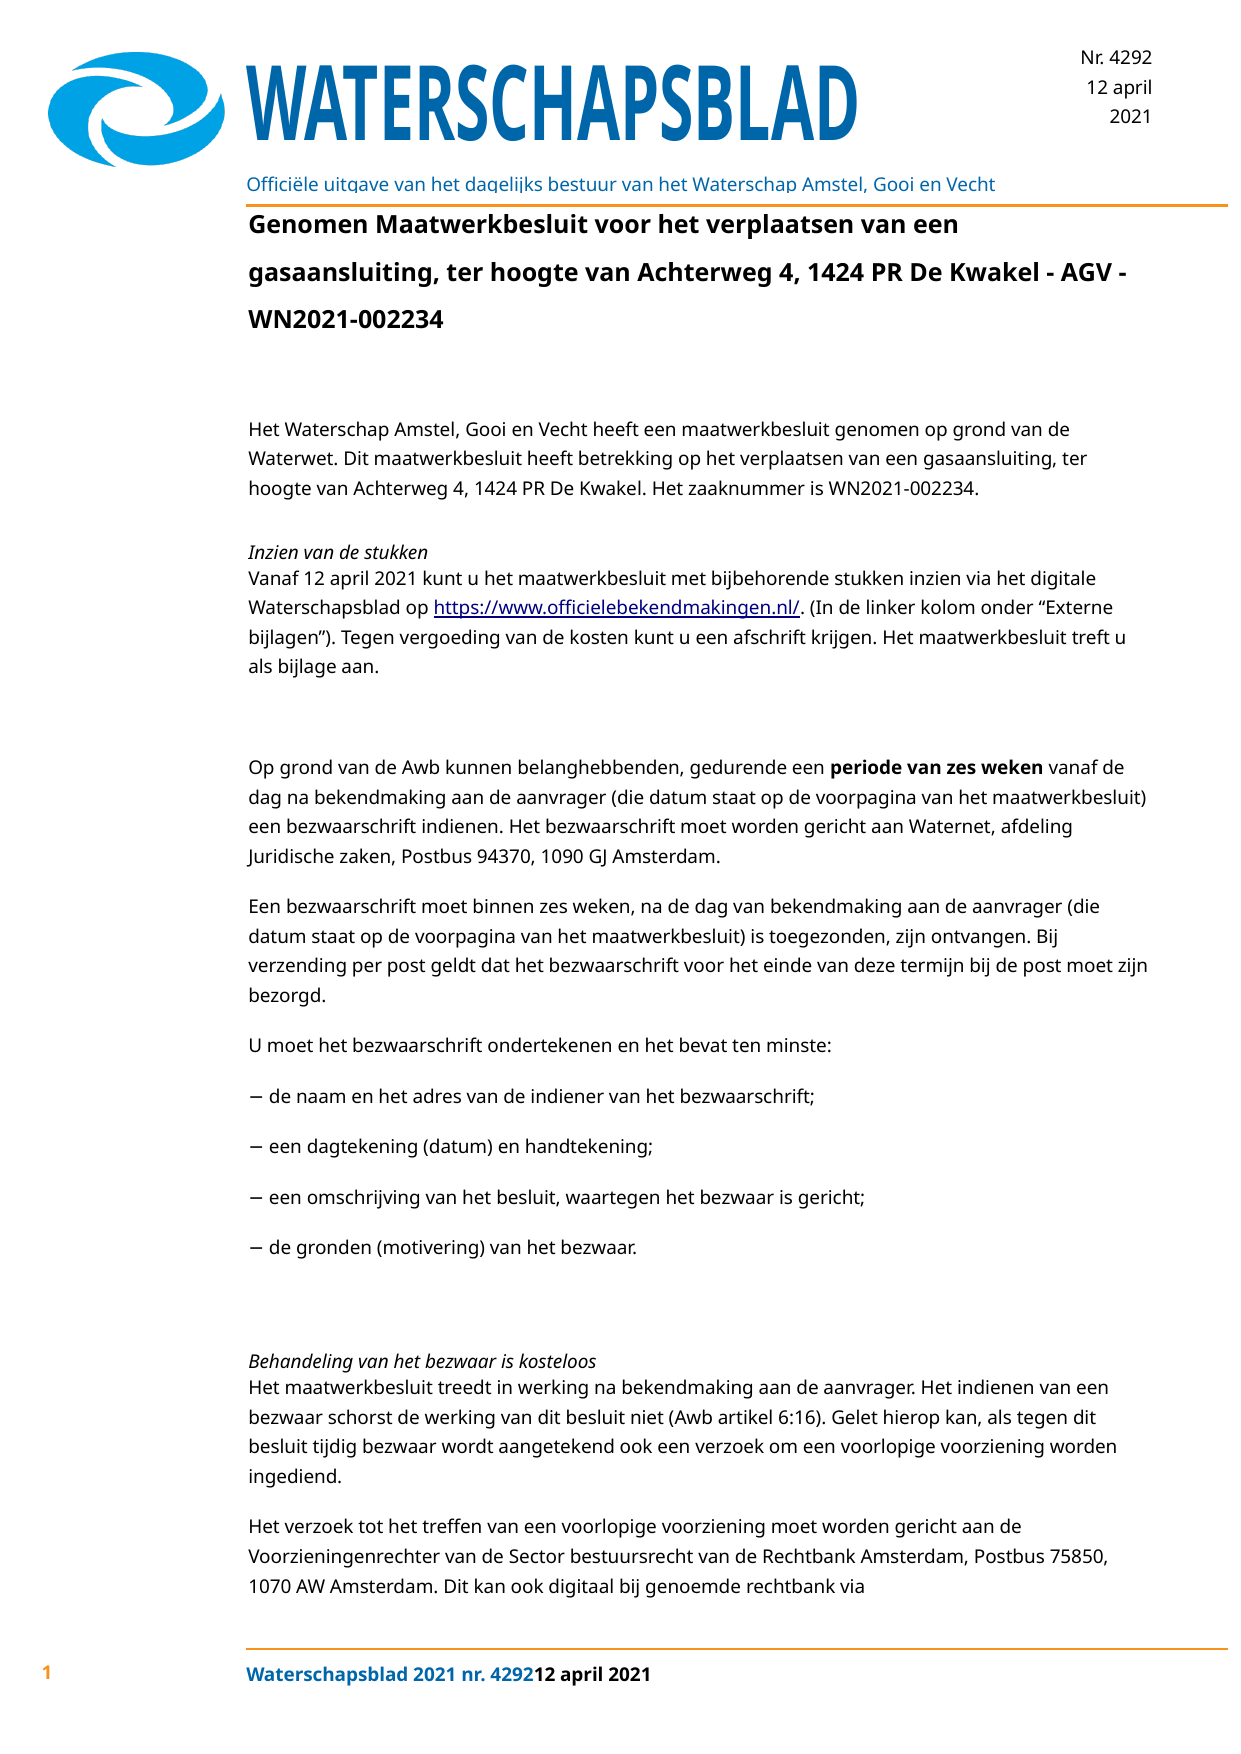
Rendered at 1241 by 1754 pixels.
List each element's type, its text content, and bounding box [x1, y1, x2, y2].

text − een dagtekening (datum) en handtekening; [248, 1133, 1152, 1159]
text Een bezwaarschrift moet binnen zes weken, na de dag van bekendmaking aan de aanvrager (die datum staat op de voorpagina van het maatwerkbesluit) is toegezonden, zijn ontvangen. Bij verzending per post geldt dat het bezwaarschrift voor het einde van deze termijn bij de post moet zijn bezorgd. [248, 893, 1152, 1008]
text − een omschrijving van het besluit, waartegen het bezwaar is gericht; [248, 1184, 1152, 1210]
text Inzien van de stukken [248, 539, 1152, 565]
text Het Waterschap Amstel, Gooi en Vecht heeft een maatwerkbesluit genomen op grond van de Waterwet. Dit maatwerkbesluit heeft betrekking op het verplaatsen van een gasaansluiting, ter hoogte van Achterweg 4, 1424 PR De Kwakel. Het zaaknummer is WN2021-002234. [248, 416, 1152, 501]
text U moet het bezwaarschrift ondertekenen en het bevat ten minste: [248, 1033, 1152, 1058]
text − de naam en het adres van de indiener van het bezwaarschrift; [248, 1083, 1152, 1109]
picture [41, 47, 231, 172]
text − de gronden (motivering) van het bezwaar. [248, 1234, 1152, 1260]
text Op grond van de Awb kunnen belanghebbenden, gedurende een periode van zes weken vanaf de dag na bekendmaking aan de aanvrager (die datum staat op de voorpagina van het maatwerkbesluit) een bezwaarschrift indienen. Het bezwaarschrift moet worden gericht aan Waternet, afdeling Juridische zaken, Postbus 94370, 1090 GJ Amsterdam. [248, 754, 1152, 869]
text Genomen Maatwerkbesluit voor het verplaatsen van een gasaansluiting, ter hoogte van Achterweg 4, 1424 PR De Kwakel - AGV - WN2021-002234 [248, 207, 1152, 336]
text Behandeling van het bezwaar is kosteloos [248, 1349, 1152, 1374]
text Het verzoek tot het treffen van een voorlopige voorziening moet worden gericht aan de Voorzieningenrechter van de Sector bestuursrecht van de Rechtbank Amsterdam, Postbus 75850, 1070 AW Amsterdam. Dit kan ook digitaal bij genoemde rechtbank via [248, 1514, 1152, 1598]
text Vanaf 12 april 2021 kunt u het maatwerkbesluit met bijbehorende stukken inzien via het digitale Waterschapsblad op https://www.officielebekendmakingen.nl/. (In de linker kolom onder “Externe bijlagen”). Tegen vergoeding van de kosten kunt u een afschrift krijgen. Het maatwerkbesluit treft u als bijlage aan. [248, 565, 1152, 679]
text Het maatwerkbesluit treedt in werking na bekendmaking aan de aanvrager. Het indienen van een bezwaar schorst de werking van dit besluit niet (Awb artikel 6:16). Gelet hierop kan, als tegen dit besluit tijdig bezwaar wordt aangetekend ook een verzoek om een voorlopige voorziening worden ingediend. [248, 1374, 1152, 1489]
